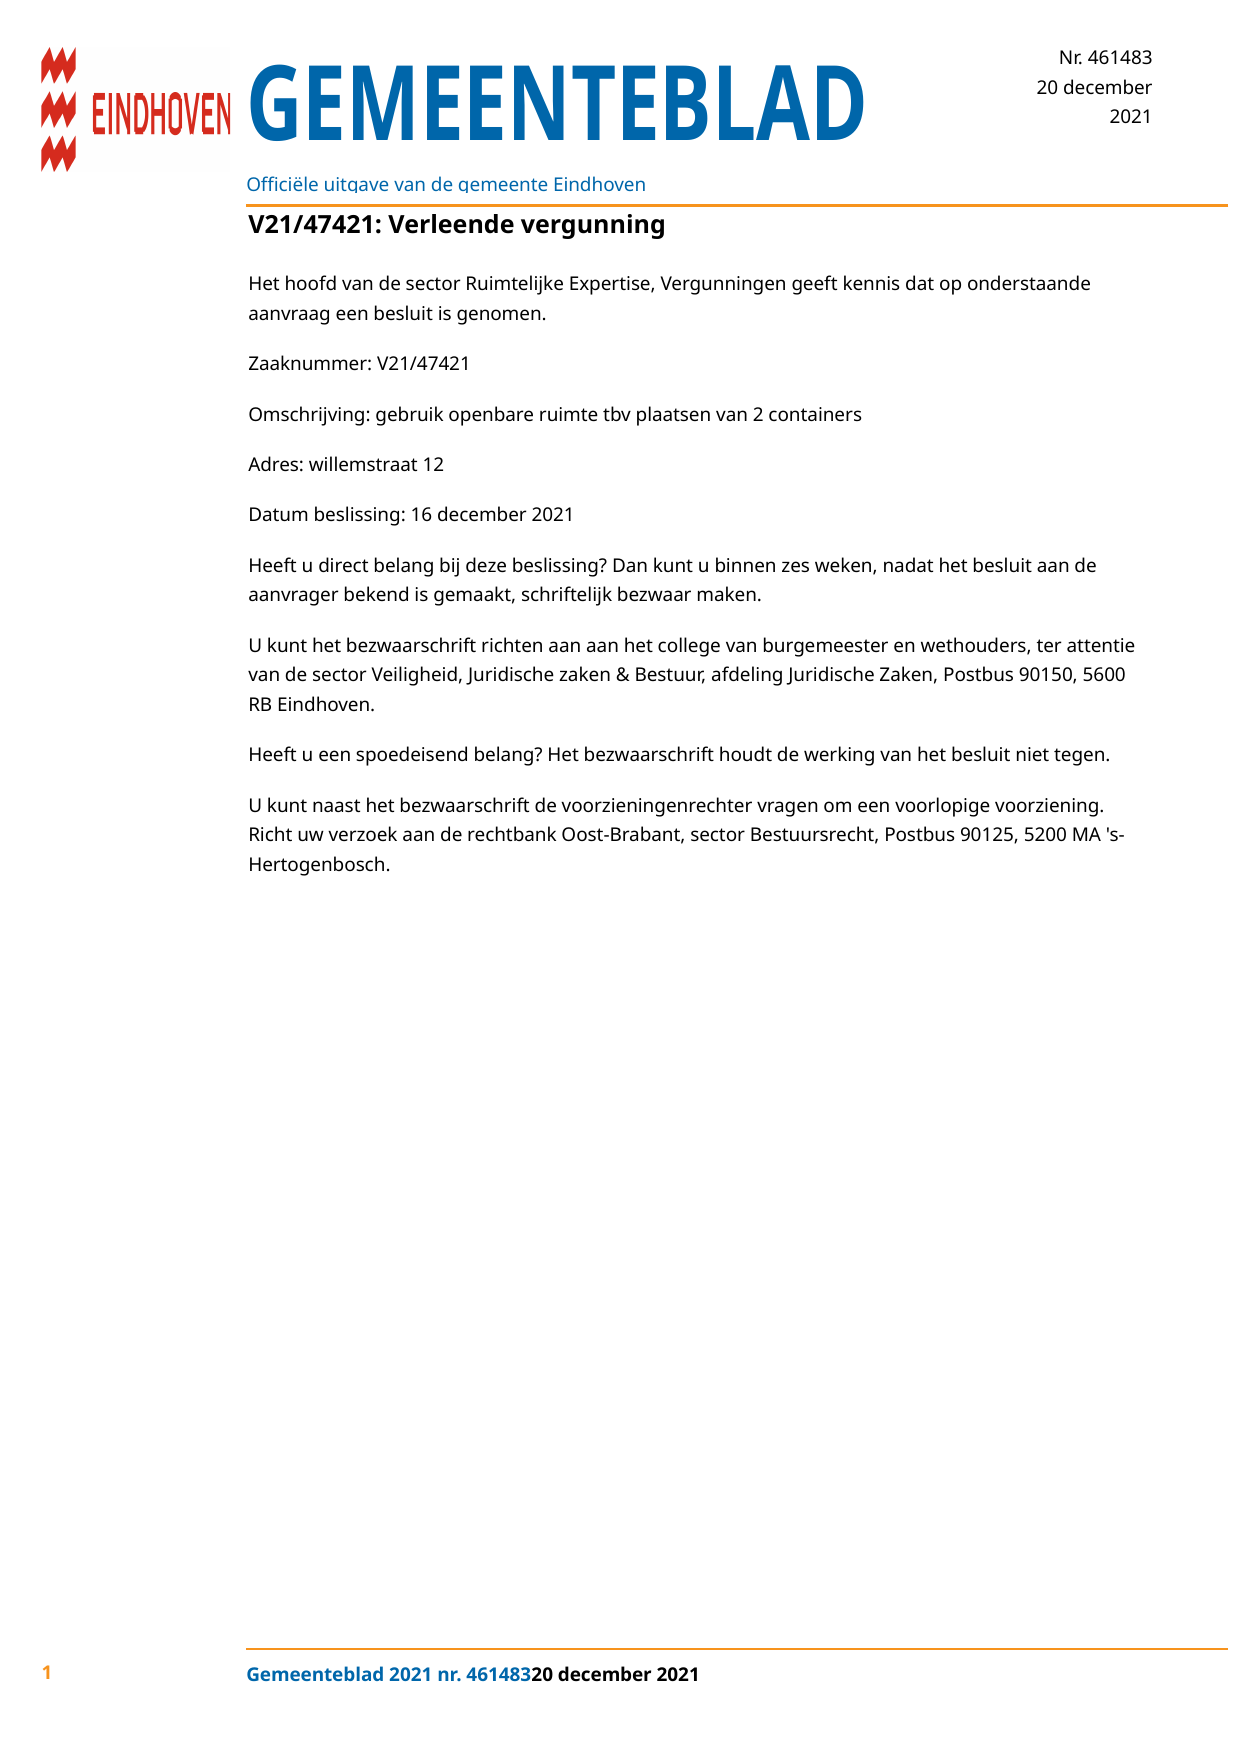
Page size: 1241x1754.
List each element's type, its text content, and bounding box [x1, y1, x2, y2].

text Heeft u een spoedeisend belang? Het bezwaarschrift houdt de werking van het besluit niet tegen. [248, 742, 1152, 767]
text Omschrijving: gebruik openbare ruimte tbv plaatsen van 2 containers [248, 401, 1152, 426]
text Zaaknummer: V21/47421 [248, 350, 1152, 376]
text U kunt het bezwaarschrift richten aan aan het college van burgemeester en wethouders, ter attentie van de sector Veiligheid, Juridische zaken & Bestuur, afdeling Juridische Zaken, Postbus 90150, 5600 RB Eindhoven. [248, 632, 1152, 717]
text Datum beslissing: 16 december 2021 [248, 502, 1152, 527]
text Het hoofd van de sector Ruimtelijke Expertise, Vergunningen geeft kennis dat op onderstaande aanvraag een besluit is genomen. [248, 270, 1152, 326]
text Adres: willemstraat 12 [248, 451, 1152, 477]
picture [41, 47, 231, 172]
text V21/47421: Verleende vergunning [248, 207, 1152, 241]
text U kunt naast het bezwaarschrift de voorzieningenrechter vragen om een voorlopige voorziening. Richt uw verzoek aan de rechtbank Oost-Brabant, sector Bestuursrecht, Postbus 90125, 5200 MA 's-Hertogenbosch. [248, 792, 1152, 877]
text Heeft u direct belang bij deze beslissing? Dan kunt u binnen zes weken, nadat het besluit aan de aanvrager bekend is gemaakt, schriftelijk bezwaar maken. [248, 552, 1152, 607]
